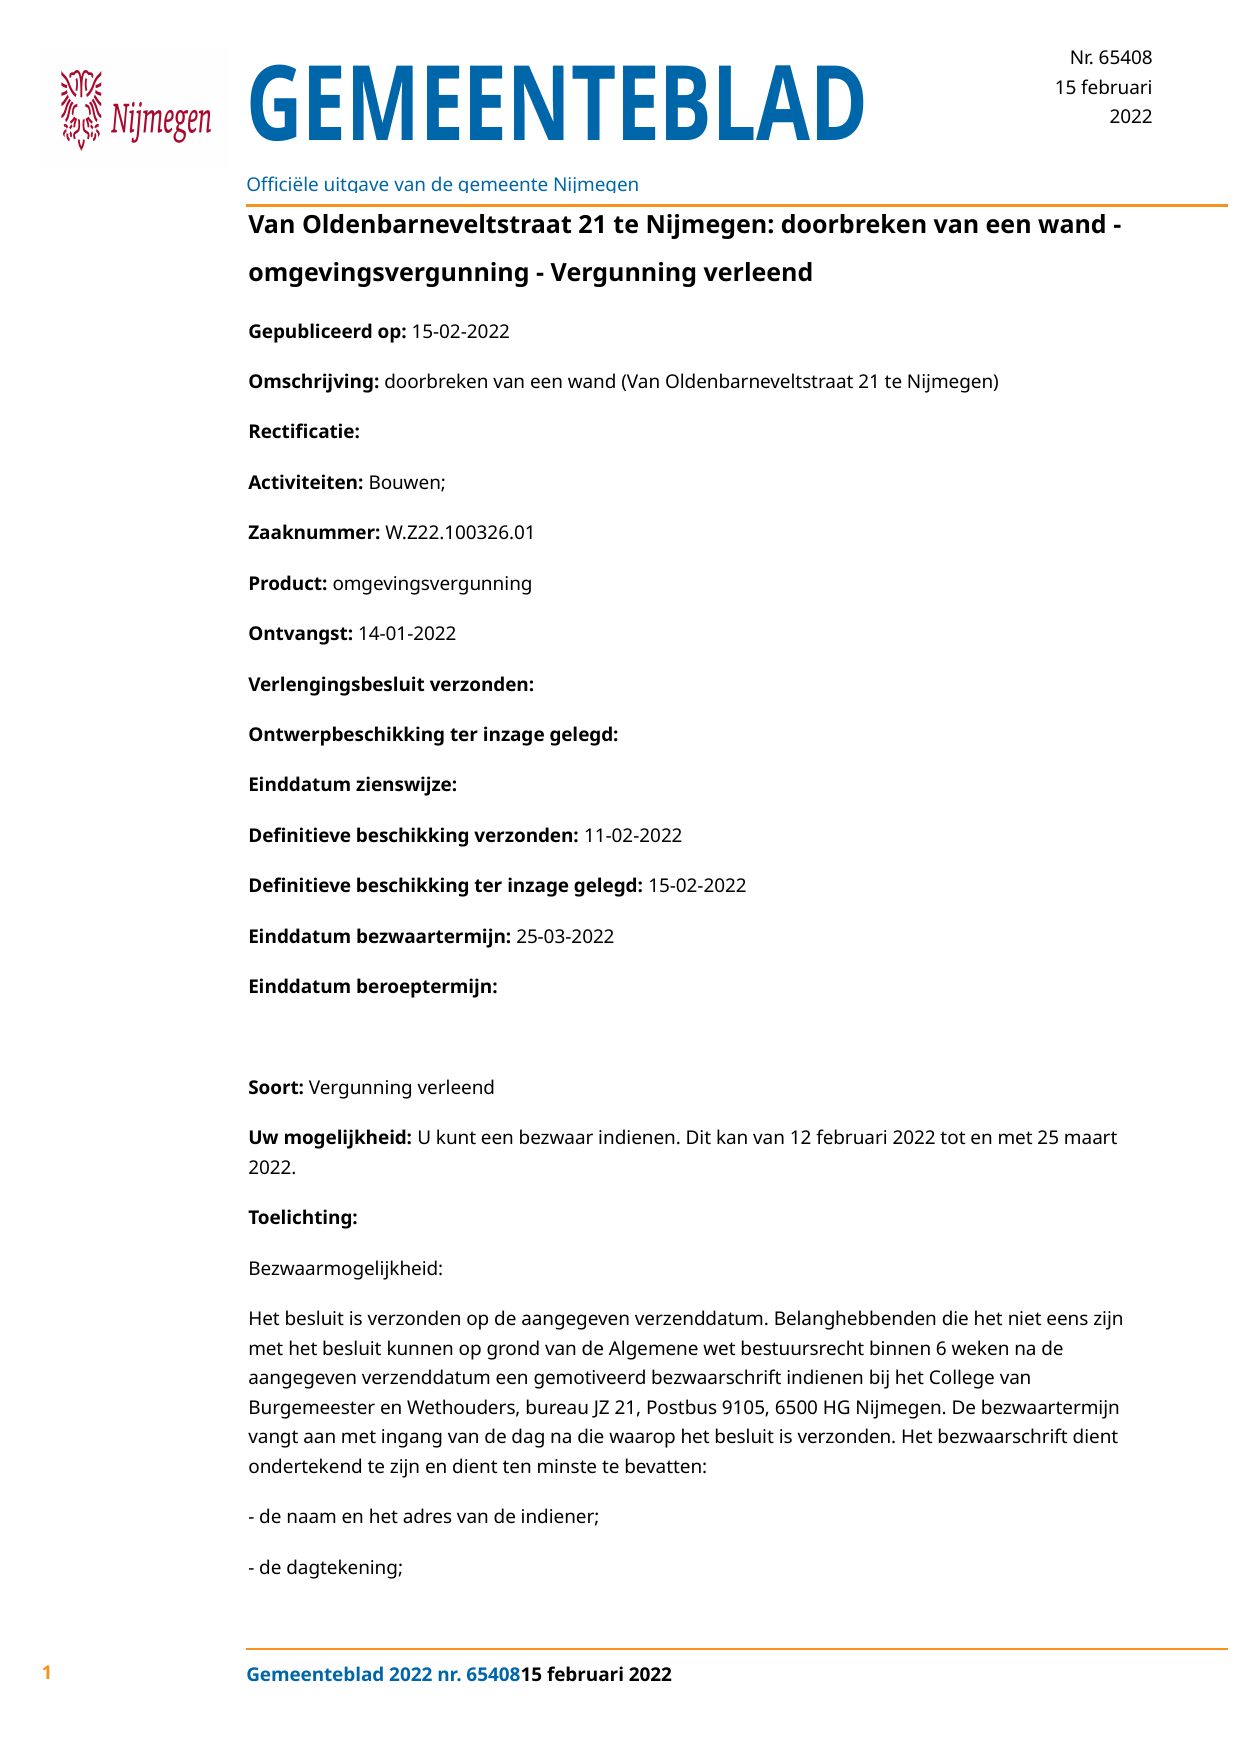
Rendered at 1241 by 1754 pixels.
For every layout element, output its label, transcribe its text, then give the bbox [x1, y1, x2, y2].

text Bezwaarmogelijkheid: [248, 1255, 1152, 1281]
text Einddatum bezwaartermijn: 25-03-2022 [248, 923, 1152, 949]
text Omschrijving: doorbreken van een wand (Van Oldenbarneveltstraat 21 te Nijmegen) [248, 368, 1152, 394]
text Product: omgevingsvergunning [248, 570, 1152, 596]
text Verlengingsbesluit verzonden: [248, 671, 1152, 697]
picture [41, 47, 231, 172]
text Ontvangst: 14-01-2022 [248, 620, 1152, 646]
text Activiteiten: Bouwen; [248, 469, 1152, 495]
text Gepubliceerd op: 15-02-2022 [248, 318, 1152, 344]
text Soort: Vergunning verleend [248, 1074, 1152, 1100]
text Het besluit is verzonden op de aangegeven verzenddatum. Belanghebbenden die het niet eens zijn met het besluit kunnen op grond van de Algemene wet bestuursrecht binnen 6 weken na de aangegeven verzenddatum een gemotiveerd bezwaarschrift indienen bij het College van Burgemeester en Wethouders, bureau JZ 21, Postbus 9105, 6500 HG Nijmegen. De bezwaartermijn vangt aan met ingang van de dag na die waarop het besluit is verzonden. Het bezwaarschrift dient ondertekend te zijn en dient ten minste te bevatten: [248, 1305, 1152, 1479]
text Definitieve beschikking verzonden: 11-02-2022 [248, 822, 1152, 848]
text Van Oldenbarneveltstraat 21 te Nijmegen: doorbreken van een wand - omgevingsvergunning - Vergunning verleend [248, 207, 1152, 288]
text Uw mogelijkheid: U kunt een bezwaar indienen. Dit kan van 12 februari 2022 tot en met 25 maart 2022. [248, 1124, 1152, 1180]
text - de dagtekening; [248, 1554, 1152, 1580]
text Rectificatie: [248, 419, 1152, 444]
text Ontwerpbeschikking ter inzage gelegd: [248, 721, 1152, 747]
text Einddatum zienswijze: [248, 772, 1152, 797]
text Definitieve beschikking ter inzage gelegd: 15-02-2022 [248, 872, 1152, 898]
text Toelichting: [248, 1204, 1152, 1230]
text Zaaknummer: W.Z22.100326.01 [248, 519, 1152, 545]
text - de naam en het adres van de indiener; [248, 1504, 1152, 1529]
text Einddatum beroeptermijn: [248, 973, 1152, 999]
